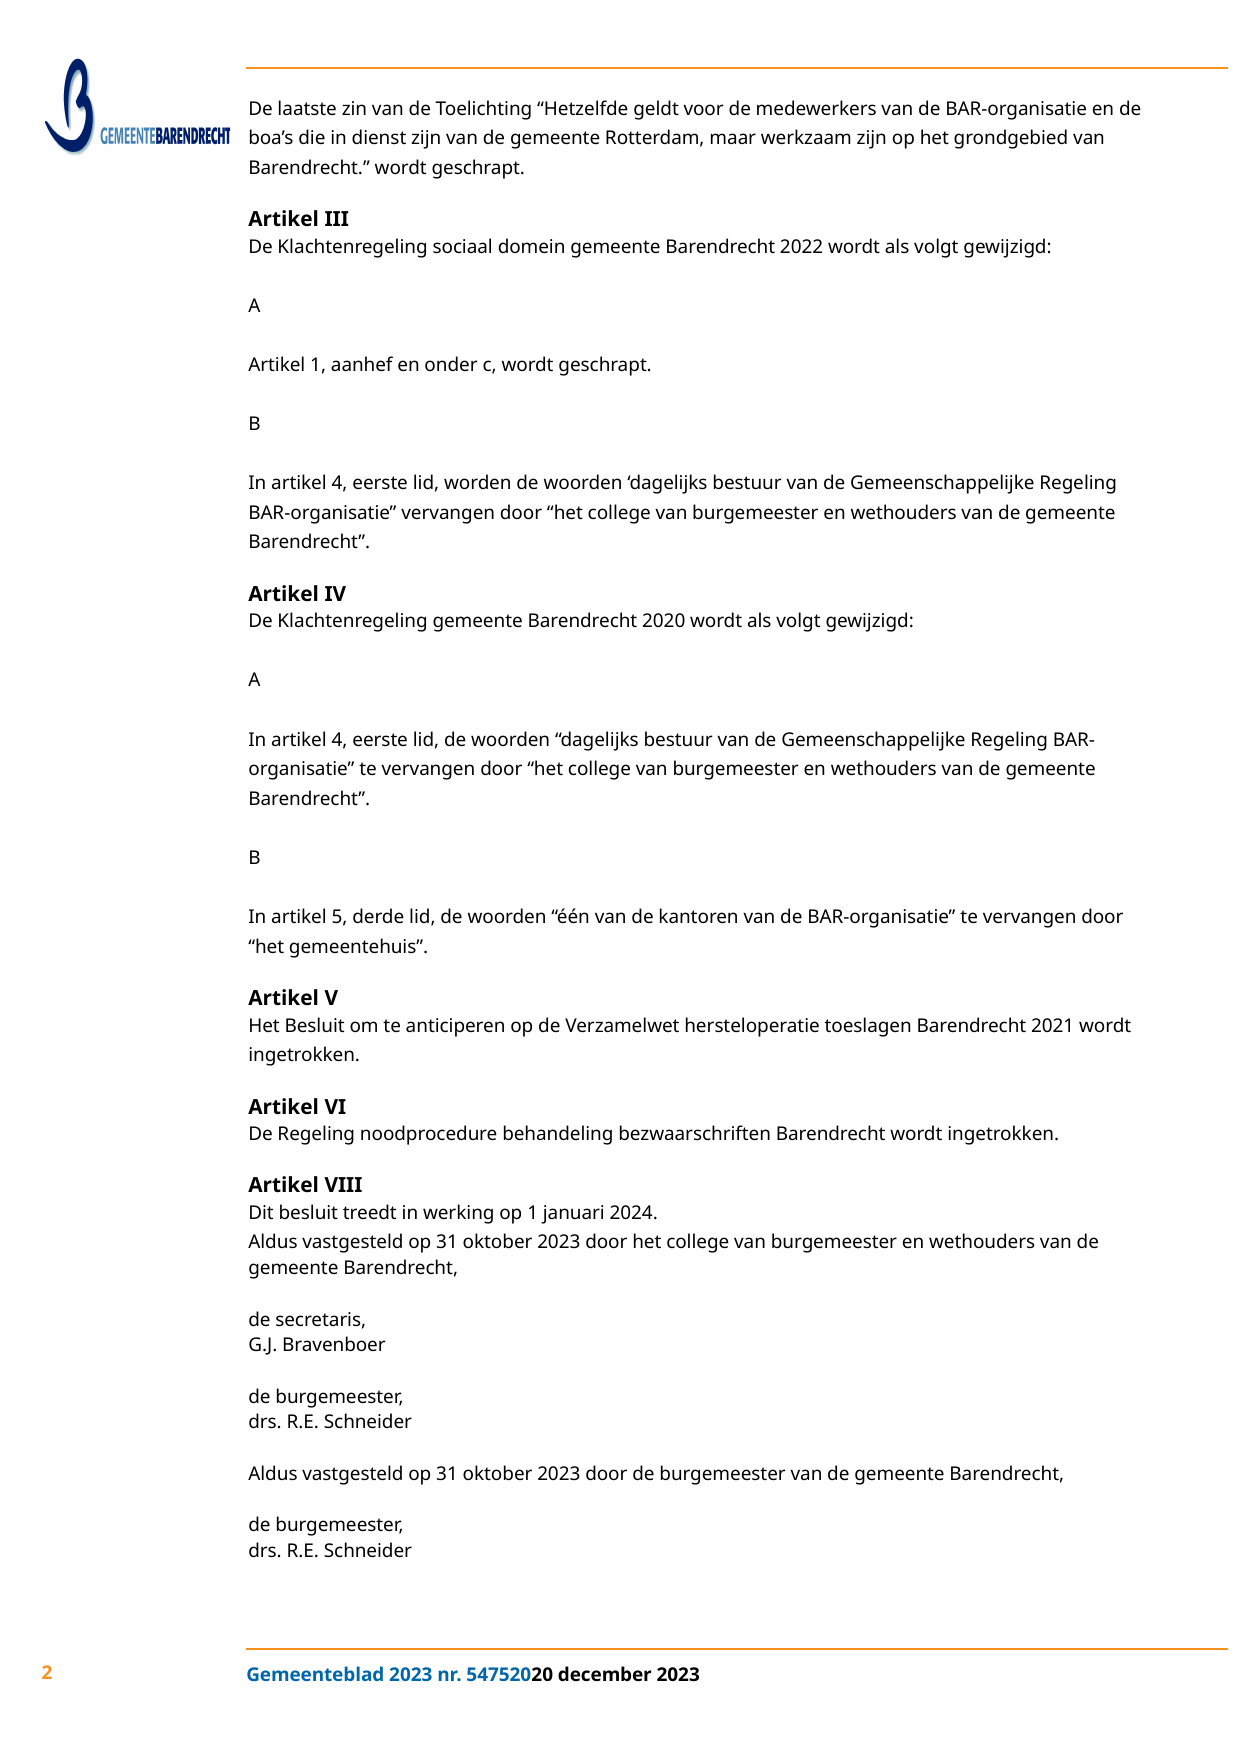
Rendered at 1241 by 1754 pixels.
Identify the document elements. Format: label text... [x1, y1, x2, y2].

text A [248, 667, 1152, 692]
text B [248, 410, 1152, 436]
text drs. R.E. Schneider [248, 1409, 1152, 1434]
text De Klachtenregeling sociaal domein gemeente Barendrecht 2022 wordt als volgt gewijzigd: [248, 233, 1152, 258]
text B [248, 844, 1152, 870]
text A [248, 292, 1152, 318]
text In artikel 4, eerste lid, de woorden “dagelijks bestuur van de Gemeenschappelijke Regeling BAR-organisatie” te vervangen door “het college van burgemeester en wethouders van de gemeente Barendrecht”. [248, 726, 1152, 811]
text Artikel III [248, 204, 1152, 233]
text de secretaris, [248, 1306, 1152, 1332]
text De Klachtenregeling gemeente Barendrecht 2020 wordt als volgt gewijzigd: [248, 607, 1152, 633]
text drs. R.E. Schneider [248, 1537, 1152, 1563]
text Artikel V [248, 983, 1152, 1012]
text Aldus vastgesteld op 31 oktober 2023 door de burgemeester van de gemeente Barendrecht, [248, 1460, 1152, 1486]
text Artikel 1, aanhef en onder c, wordt geschrapt. [248, 351, 1152, 377]
text de burgemeester, [248, 1512, 1152, 1537]
text Het Besluit om te anticiperen op de Verzamelwet hersteloperatie toeslagen Barendrecht 2021 wordt ingetrokken. [248, 1012, 1152, 1067]
text In artikel 4, eerste lid, worden de woorden ‘dagelijks bestuur van de Gemeenschappelijke Regeling BAR-organisatie” vervangen door “het college van burgemeester en wethouders van de gemeente Barendrecht”. [248, 469, 1152, 554]
text Artikel VI [248, 1092, 1152, 1120]
text De Regeling noodprocedure behandeling bezwaarschriften Barendrecht wordt ingetrokken. [248, 1120, 1152, 1146]
text Artikel VIII [248, 1171, 1152, 1199]
text In artikel 5, derde lid, de woorden “één van de kantoren van de BAR-organisatie” te vervangen door “het gemeentehuis”. [248, 903, 1152, 959]
text G.J. Bravenboer [248, 1332, 1152, 1357]
text Aldus vastgesteld op 31 oktober 2023 door het college van burgemeester en wethouders van de gemeente Barendrecht, [248, 1229, 1152, 1280]
picture [41, 47, 231, 172]
text Artikel IV [248, 579, 1152, 607]
text de burgemeester, [248, 1383, 1152, 1409]
text Dit besluit treedt in werking op 1 januari 2024. [248, 1199, 1152, 1225]
text De laatste zin van de Toelichting “Hetzelfde geldt voor de medewerkers van de BAR-organisatie en de boa’s die in dienst zijn van de gemeente Rotterdam, maar werkzaam zijn op het grondgebied van Barendrecht.” wordt geschrapt. [248, 95, 1152, 180]
